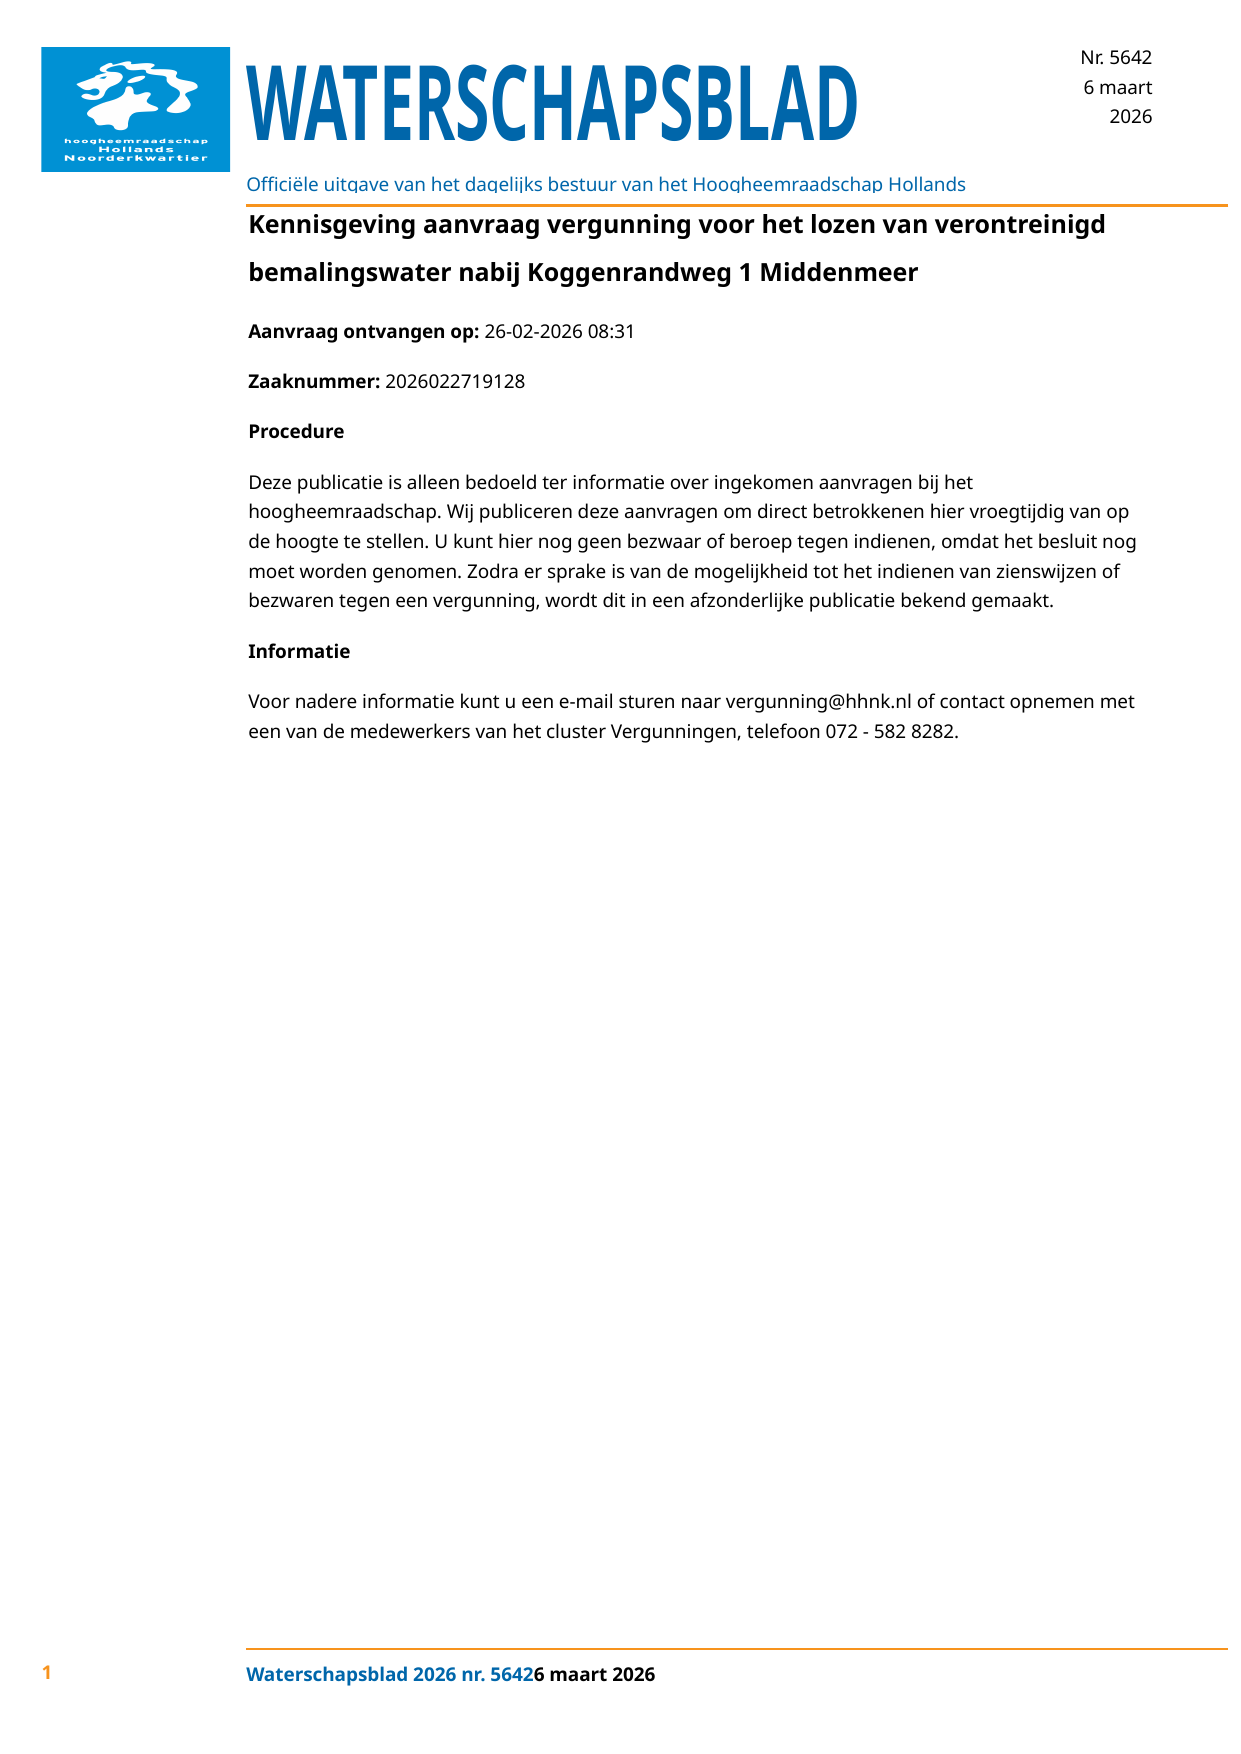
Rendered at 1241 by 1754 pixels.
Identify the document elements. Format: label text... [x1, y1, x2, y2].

picture [78, 64, 122, 99]
picture [88, 87, 157, 130]
text Aanvraag ontvangen op: 26-02-2026 08:31 [248, 318, 1152, 344]
text Informatie [248, 638, 1152, 664]
picture [129, 76, 144, 82]
text Voor nadere informatie kunt u een e-mail sturen naar vergunning@hhnk.nl of contact opnemen met een van de medewerkers van het cluster Vergunningen, telefoon 072 - 582 8282. [248, 688, 1152, 744]
text Kennisgeving aanvraag vergunning voor het lozen van verontreinigd bemalingswater nabij Koggenrandweg 1 Middenmeer [248, 207, 1152, 288]
text Zaaknummer: 2026022719128 [248, 368, 1152, 394]
text Procedure [248, 419, 1152, 444]
picture [118, 62, 197, 112]
text Deze publicatie is alleen bedoeld ter informatie over ingekomen aanvragen bij het hoogheemraadschap. Wij publiceren deze aanvragen om direct betrokkenen hier vroegtijdig van op de hoogte te stellen. U kunt hier nog geen bezwaar of beroep tegen indienen, omdat het besluit nog moet worden genomen. Zodra er sprake is van de mogelijkheid tot het indienen van zienswijzen of bezwaren tegen een vergunning, wordt dit in een afzonderlijke publicatie bekend gemaakt. [248, 469, 1152, 613]
